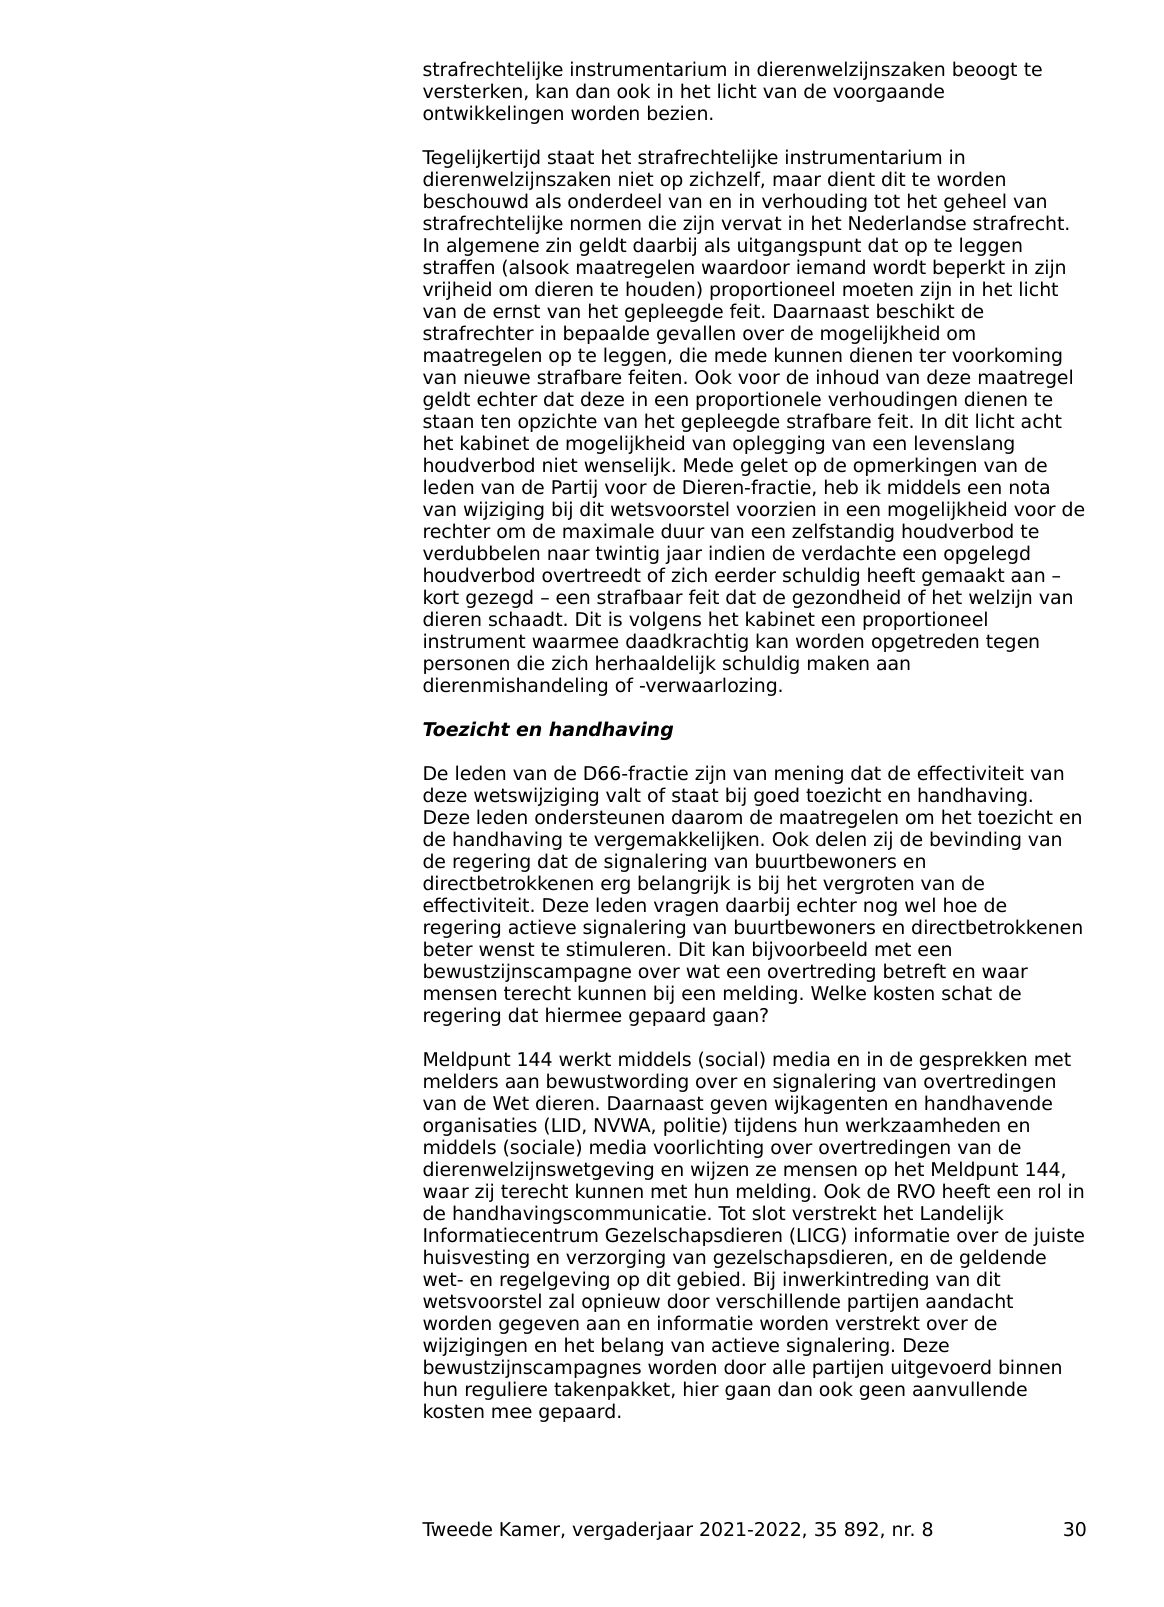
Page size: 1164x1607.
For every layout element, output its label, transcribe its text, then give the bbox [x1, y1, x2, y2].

text Tegelijkertijd staat het strafrechtelijke instrumentarium in dierenwelzijnszaken niet op zichzelf, maar dient dit te worden beschouwd als onderdeel van en in verhouding tot het geheel van strafrechtelijke normen die zijn vervat in het Nederlandse strafrecht. In algemene zin geldt daarbij als uitgangspunt dat op te leggen straffen (alsook maatregelen waardoor iemand wordt beperkt in zijn vrijheid om dieren te houden) proportioneel moeten zijn in het licht van de ernst van het gepleegde feit. Daarnaast beschikt de strafrechter in bepaalde gevallen over de mogelijkheid om maatregelen op te leggen, die mede kunnen dienen ter voorkoming van nieuwe strafbare feiten. Ook voor de inhoud van deze maatregel geldt echter dat deze in een proportionele verhoudingen dienen te staan ten opzichte van het gepleegde strafbare feit. In dit licht acht het kabinet de mogelijkheid van oplegging van een levenslang houdverbod niet wenselijk. Mede gelet op de opmerkingen van de leden van de Partij voor de Dieren-fractie, heb ik middels een nota van wijziging bij dit wetsvoorstel voorzien in een mogelijkheid voor de rechter om de maximale duur van een zelfstandig houdverbod te verdubbelen naar twintig jaar indien de verdachte een opgelegd houdverbod overtreedt of zich eerder schuldig heeft gemaakt aan – kort gezegd – een strafbaar feit dat de gezondheid of het welzijn van dieren schaadt. Dit is volgens het kabinet een proportioneel instrument waarmee daadkrachtig kan worden opgetreden tegen personen die zich herhaaldelijk schuldig maken aan dierenmishandeling of -verwaarlozing. [422, 147, 1087, 697]
text Meldpunt 144 werkt middels (social) media en in de gesprekken met melders aan bewustwording over en signalering van overtredingen van de Wet dieren. Daarnaast geven wijkagenten en handhavende organisaties (LID, NVWA, politie) tijdens hun werkzaamheden en middels (sociale) media voorlichting over overtredingen van de dierenwelzijnswetgeving en wijzen ze mensen op het Meldpunt 144, waar zij terecht kunnen met hun melding. Ook de RVO heeft een rol in de handhavingscommunicatie. Tot slot verstrekt het Landelijk Informatiecentrum Gezelschapsdieren (LICG) informatie over de juiste huisvesting en verzorging van gezelschapsdieren, en de geldende wet- en regelgeving op dit gebied. Bij inwerkintreding van dit wetsvoorstel zal opnieuw door verschillende partijen aandacht worden gegeven aan en informatie worden verstrekt over de wijzigingen en het belang van actieve signalering. Deze bewustzijnscampagnes worden door alle partijen uitgevoerd binnen hun reguliere takenpakket, hier gaan dan ook geen aanvullende kosten mee gepaard. [422, 1049, 1087, 1423]
text strafrechtelijke instrumentarium in dierenwelzijnszaken beoogt te versterken, kan dan ook in het licht van de voorgaande ontwikkelingen worden bezien. [422, 59, 1087, 125]
subtitle Toezicht en handhaving [422, 719, 1087, 741]
text De leden van de D66-fractie zijn van mening dat de effectiviteit van deze wetswijziging valt of staat bij goed toezicht en handhaving. Deze leden ondersteunen daarom de maatregelen om het toezicht en de handhaving te vergemakkelijken. Ook delen zij de bevinding van de regering dat de signalering van buurtbewoners en directbetrokkenen erg belangrijk is bij het vergroten van de effectiviteit. Deze leden vragen daarbij echter nog wel hoe de regering actieve signalering van buurtbewoners en directbetrokkenen beter wenst te stimuleren. Dit kan bijvoorbeeld met een bewustzijnscampagne over wat een overtreding betreft en waar mensen terecht kunnen bij een melding. Welke kosten schat de regering dat hiermee gepaard gaan? [422, 763, 1087, 1027]
